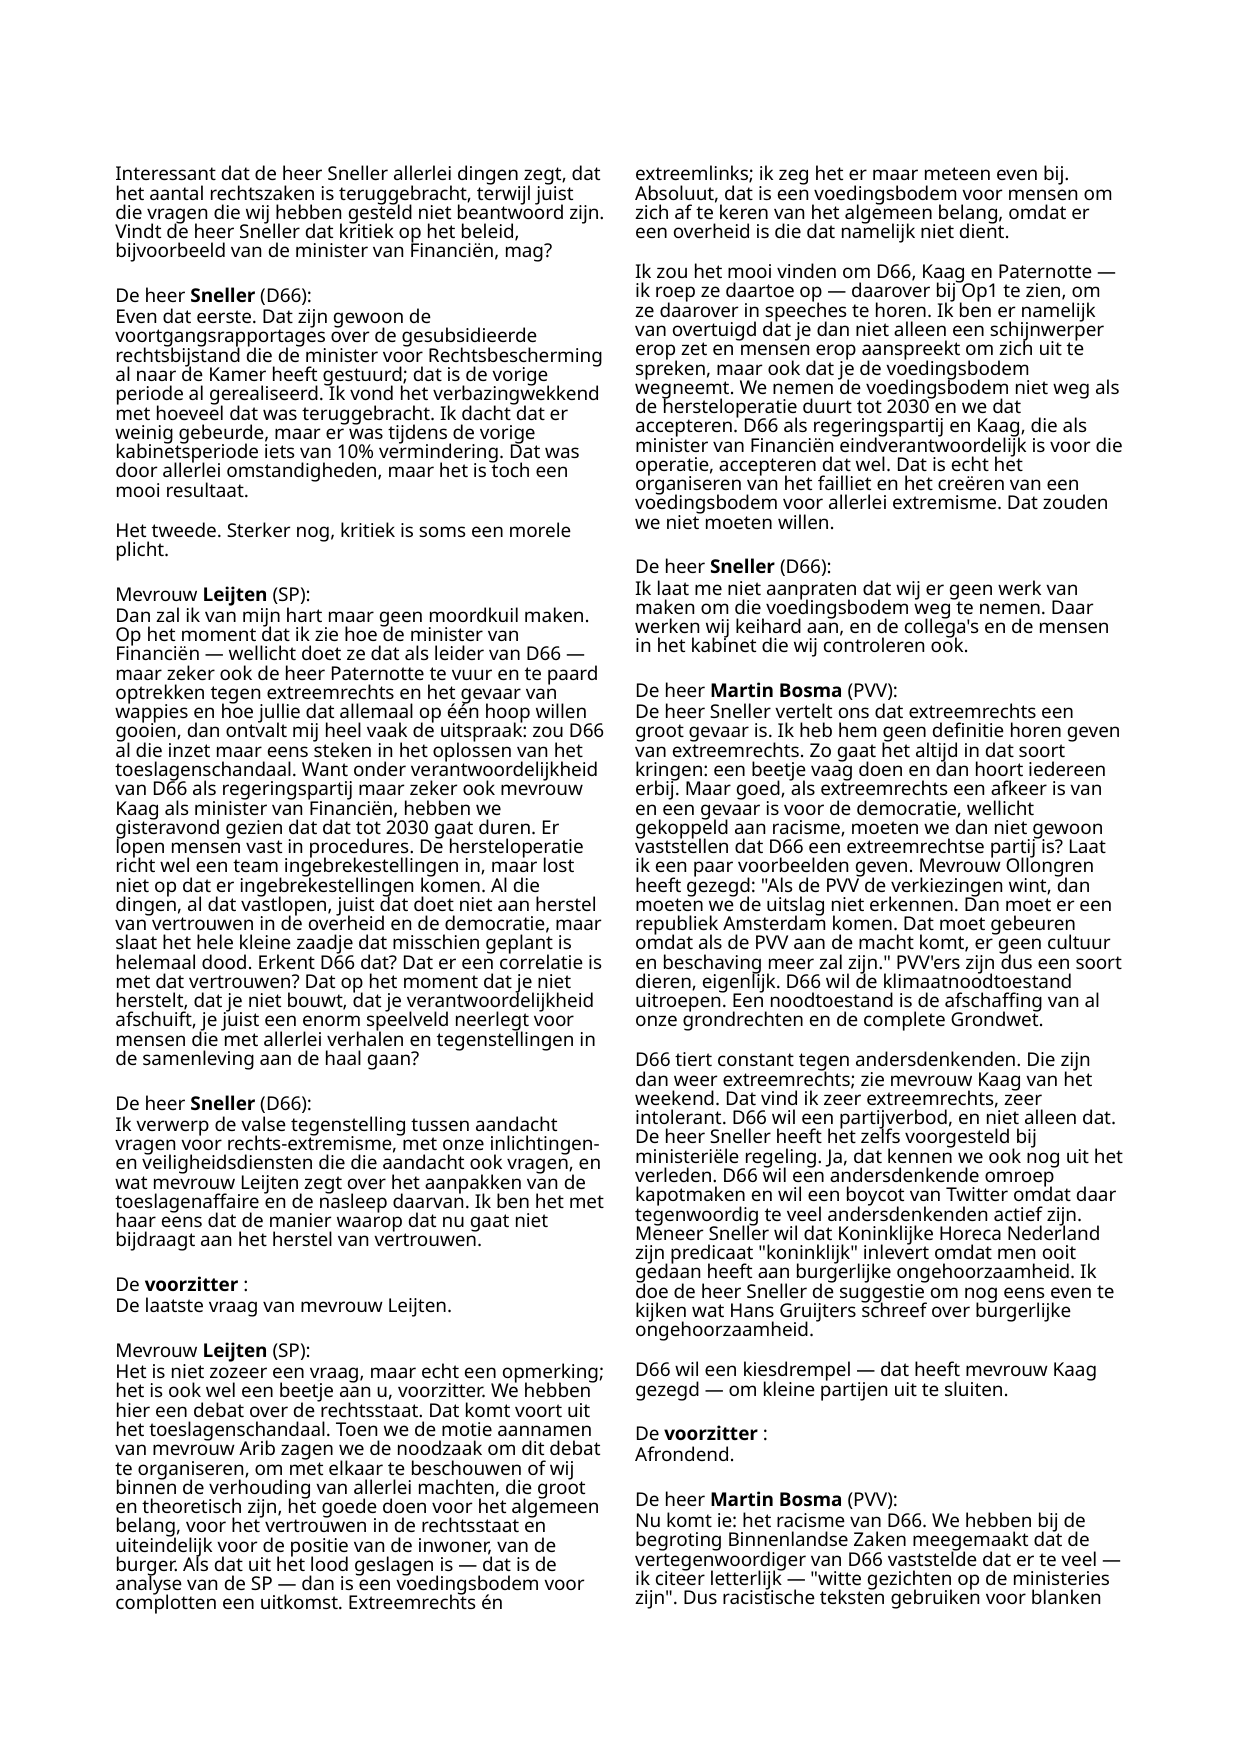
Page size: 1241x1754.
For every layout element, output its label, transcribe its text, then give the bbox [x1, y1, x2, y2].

text De heer Martin Bosma (PVV): [635, 1486, 1125, 1512]
text De heer Sneller (D66): [115, 1090, 605, 1116]
text Nu komt ie: het racisme van D66. We hebben bij de begroting Binnenlandse Zaken meegemaakt dat de vertegenwoordiger van D66 vaststelde dat er te veel — ik citeer letterlijk — "witte gezichten op de ministeries zijn". Dus racistische teksten gebruiken voor blanken [635, 1512, 1125, 1608]
text Even dat eerste. Dat zijn gewoon de voortgangsrapportages over de gesubsidieerde rechtsbijstand die de minister voor Rechtsbescherming al naar de Kamer heeft gestuurd; dat is de vorige periode al gerealiseerd. Ik vond het verbazingwekkend met hoeveel dat was teruggebracht. Ik dacht dat er weinig gebeurde, maar er was tijdens de vorige kabinetsperiode iets van 10% vermindering. Dat was door allerlei omstandigheden, maar het is toch een mooi resultaat. [115, 308, 605, 501]
text Mevrouw Leijten (SP): [115, 581, 605, 607]
text D66 wil een kiesdrempel — dat heeft mevrouw Kaag gezegd — om kleine partijen uit te sluiten. [635, 1361, 1125, 1400]
text D66 tiert constant tegen andersdenkenden. Die zijn dan weer extreemrechts; zie mevrouw Kaag van het weekend. Dat vind ik zeer extreemrechts, zeer intolerant. D66 wil een partijverbod, en niet alleen dat. De heer Sneller heeft het zelfs voorgesteld bij ministeriële regeling. Ja, dat kennen we ook nog uit het verleden. D66 wil een andersdenkende omroep kapotmaken en wil een boycot van Twitter omdat daar tegenwoordig te veel andersdenkenden actief zijn. Meneer Sneller wil dat Koninklijke Horeca Nederland zijn predicaat "koninklijk" inlevert omdat men ooit gedaan heeft aan burgerlijke ongehoorzaamheid. Ik doe de heer Sneller de suggestie om nog eens even te kijken wat Hans Gruijters schreef over burgerlijke ongehoorzaamheid. [635, 1051, 1125, 1341]
text Ik laat me niet aanpraten dat wij er geen werk van maken om die voedingsbodem weg te nemen. Daar werken wij keihard aan, en de collega's en de mensen in het kabinet die wij controleren ook. [635, 579, 1125, 657]
text De heer Sneller vertelt ons dat extreemrechts een groot gevaar is. Ik heb hem geen definitie horen geven van extreemrechts. Zo gaat het altijd in dat soort kringen: een beetje vaag doen en dan hoort iedereen erbij. Maar goed, als extreemrechts een afkeer is van en een gevaar is voor de democratie, wellicht gekoppeld aan racisme, moeten we dan niet gewoon vaststellen dat D66 een extreemrechtse partij is? Laat ik een paar voorbeelden geven. Mevrouw Ollongren heeft gezegd: "Als de PVV de verkiezingen wint, dan moeten we de uitslag niet erkennen. Dan moet er een republiek Amsterdam komen. Dat moet gebeuren omdat als de PVV aan de macht komt, er geen cultuur en beschaving meer zal zijn." PVV'ers zijn dus een soort dieren, eigenlijk. D66 wil de klimaatnoodtoestand uitroepen. Een noodtoestand is de afschaffing van al onze grondrechten en de complete Grondwet. [635, 703, 1125, 1031]
text Het tweede. Sterker nog, kritiek is soms een morele plicht. [115, 522, 605, 560]
text Ik verwerp de valse tegenstelling tussen aandacht vragen voor rechts-extremisme, met onze inlichtingen- en veiligheidsdiensten die die aandacht ook vragen, en wat mevrouw Leijten zegt over het aanpakken van de toeslagenaffaire en de nasleep daarvan. Ik ben het met haar eens dat de manier waarop dat nu gaat niet bijdraagt aan het herstel van vertrouwen. [115, 1116, 605, 1251]
text Dan zal ik van mijn hart maar geen moordkuil maken. Op het moment dat ik zie hoe de minister van Financiën — wellicht doet ze dat als leider van D66 — maar zeker ook de heer Paternotte te vuur en te paard optrekken tegen extreemrechts en het gevaar van wappies en hoe jullie dat allemaal op één hoop willen gooien, dan ontvalt mij heel vaak de uitspraak: zou D66 al die inzet maar eens steken in het oplossen van het toeslagenschandaal. Want onder verantwoordelijkheid van D66 als regeringspartij maar zeker ook mevrouw Kaag als minister van Financiën, hebben we gisteravond gezien dat dat tot 2030 gaat duren. Er lopen mensen vast in procedures. De hersteloperatie richt wel een team ingebrekestellingen in, maar lost niet op dat er ingebrekestellingen komen. Al die dingen, al dat vastlopen, juist dat doet niet aan herstel van vertrouwen in de overheid en de democratie, maar slaat het hele kleine zaadje dat misschien geplant is helemaal dood. Erkent D66 dat? Dat er een correlatie is met dat vertrouwen? Dat op het moment dat je niet herstelt, dat je niet bouwt, dat je verantwoordelijkheid afschuift, je juist een enorm speelveld neerlegt voor mensen die met allerlei verhalen en tegenstellingen in de samenleving aan de haal gaan? [115, 607, 605, 1069]
text De heer Martin Bosma (PVV): [635, 677, 1125, 703]
text extreemlinks; ik zeg het er maar meteen even bij. Absoluut, dat is een voedingsbodem voor mensen om zich af te keren van het algemeen belang, omdat er een overheid is die dat namelijk niet dient. [635, 165, 1125, 242]
text De heer Sneller (D66): [115, 282, 605, 308]
text Afrondend. [635, 1446, 1125, 1466]
text De voorzitter : [635, 1421, 1125, 1446]
text De voorzitter : [115, 1272, 605, 1297]
text Het is niet zozeer een vraag, maar echt een opmerking; het is ook wel een beetje aan u, voorzitter. We hebben hier een debat over de rechtsstaat. Dat komt voort uit het toeslagenschandaal. Toen we de motie aannamen van mevrouw Arib zagen we de noodzaak om dit debat te organiseren, om met elkaar te beschouwen of wij binnen de verhouding van allerlei machten, die groot en theoretisch zijn, het goede doen voor het algemeen belang, voor het vertrouwen in de rechtsstaat en uiteindelijk voor de positie van de inwoner, van de burger. Als dat uit het lood geslagen is — dat is de analyse van de SP — dan is een voedingsbodem voor complotten een uitkomst. Extreemrechts én [115, 1363, 605, 1614]
text Interessant dat de heer Sneller allerlei dingen zegt, dat het aantal rechtszaken is teruggebracht, terwijl juist die vragen die wij hebben gesteld niet beantwoord zijn. Vindt de heer Sneller dat kritiek op het beleid, bijvoorbeeld van de minister van Financiën, mag? [115, 165, 605, 262]
text De laatste vraag van mevrouw Leijten. [115, 1297, 605, 1317]
text Ik zou het mooi vinden om D66, Kaag en Paternotte — ik roep ze daartoe op — daarover bij Op1 te zien, om ze daarover in speeches te horen. Ik ben er namelijk van overtuigd dat je dan niet alleen een schijnwerper erop zet en mensen erop aanspreekt om zich uit te spreken, maar ook dat je de voedingsbodem wegneemt. We nemen de voedingsbodem niet weg als de hersteloperatie duurt tot 2030 en we dat accepteren. D66 als regeringspartij en Kaag, die als minister van Financiën eindverantwoordelijk is voor die operatie, accepteren dat wel. Dat is echt het organiseren van het failliet en het creëren van een voedingsbodem voor allerlei extremisme. Dat zouden we niet moeten willen. [635, 263, 1125, 533]
text Mevrouw Leijten (SP): [115, 1337, 605, 1363]
text De heer Sneller (D66): [635, 554, 1125, 579]
